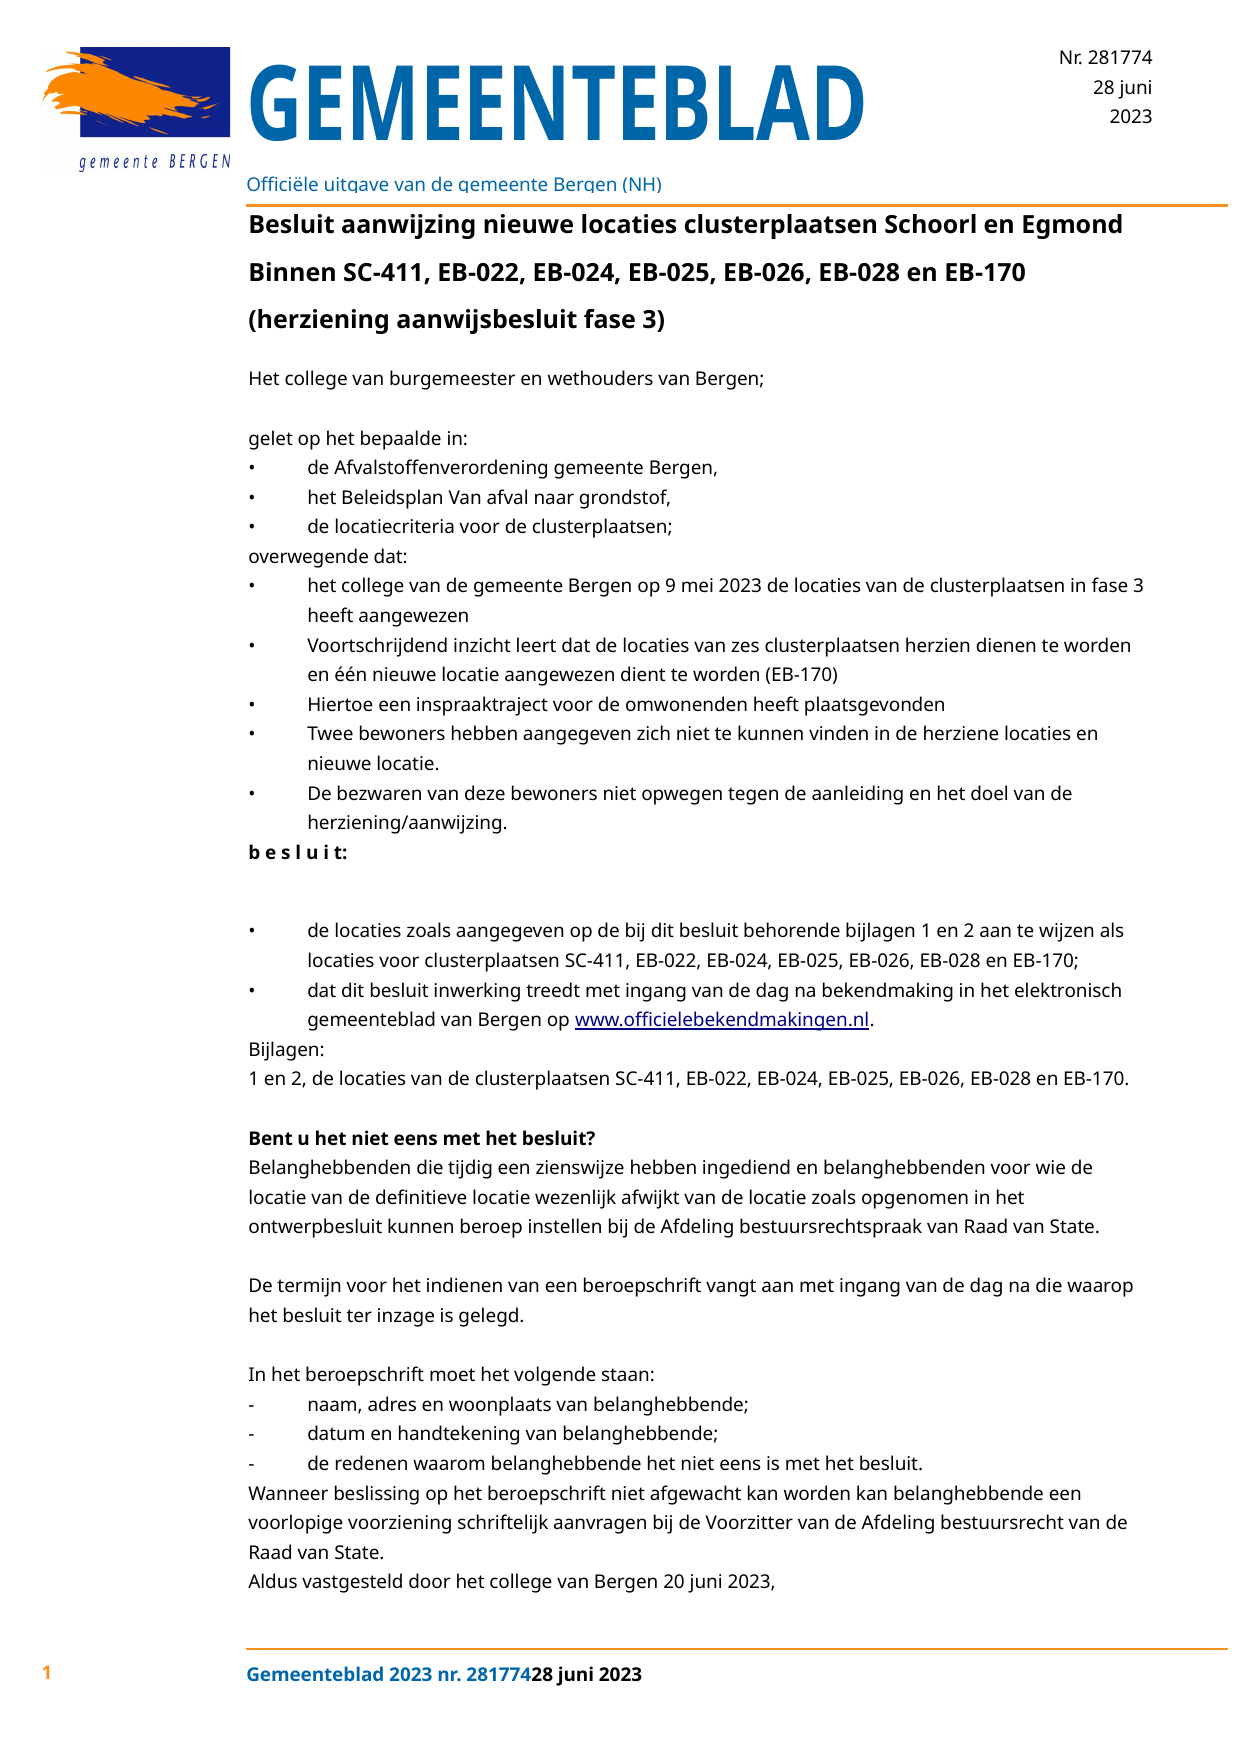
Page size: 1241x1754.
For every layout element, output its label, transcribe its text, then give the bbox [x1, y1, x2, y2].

list datum en handtekening van belanghebbende; [248, 1421, 1152, 1446]
picture [41, 47, 231, 172]
text 1 en 2, de locaties van de clusterplaatsen SC-411, EB-022, EB-024, EB-025, EB-026, EB-028 en EB-170. [248, 1066, 1152, 1091]
list Hiertoe een inspraaktraject voor de omwonenden heeft plaatsgevonden [248, 691, 1152, 717]
list Voortschrijdend inzicht leert dat de locaties van zes clusterplaatsen herzien dienen te worden en één nieuwe locatie aangewezen dient te worden (EB-170) [248, 632, 1152, 687]
text In het beroepschrift moet het volgende staan: [248, 1361, 1152, 1387]
text gelet op het bepaalde in: [248, 425, 1152, 450]
text Besluit aanwijzing nieuwe locaties clusterplaatsen Schoorl en Egmond Binnen SC-411, EB-022, EB-024, EB-025, EB-026, EB-028 en EB-170 (herziening aanwijsbesluit fase 3) [248, 207, 1152, 336]
list de redenen waarom belanghebbende het niet eens is met het besluit. [248, 1450, 1152, 1476]
list de locaties zoals aangegeven op de bij dit besluit behorende bijlagen 1 en 2 aan te wijzen als locaties voor clusterplaatsen SC-411, EB-022, EB-024, EB-025, EB-026, EB-028 en EB-170; [248, 918, 1152, 973]
text Wanneer beslissing op het beroepschrift niet afgewacht kan worden kan belanghebbende een voorlopige voorziening schriftelijk aanvragen bij de Voorzitter van de Afdeling bestuursrecht van de Raad van State. [248, 1480, 1152, 1565]
list De bezwaren van deze bewoners niet opwegen tegen de aanleiding en het doel van de herziening/aanwijzing. [248, 780, 1152, 835]
list het college van de gemeente Bergen op 9 mei 2023 de locaties van de clusterplaatsen in fase 3 heeft aangewezen [248, 573, 1152, 628]
text overwegende dat: [248, 543, 1152, 569]
text b e s l u i t: [248, 839, 1152, 864]
text Aldus vastgesteld door het college van Bergen 20 juni 2023, [248, 1568, 1152, 1594]
list het Beleidsplan Van afval naar grondstof, [248, 484, 1152, 509]
list naam, adres en woonplaats van belanghebbende; [248, 1391, 1152, 1417]
text De termijn voor het indienen van een beroepschrift vangt aan met ingang van de dag na die waarop het besluit ter inzage is gelegd. [248, 1273, 1152, 1328]
text Bijlagen: [248, 1036, 1152, 1062]
list dat dit besluit inwerking treedt met ingang van de dag na bekendmaking in het elektronisch gemeenteblad van Bergen op www.officielebekendmakingen.nl. [248, 977, 1152, 1032]
text Belanghebbenden die tijdig een zienswijze hebben ingediend en belanghebbenden voor wie de locatie van de definitieve locatie wezenlijk afwijkt van de locatie zoals opgenomen in het ontwerpbesluit kunnen beroep instellen bij de Afdeling bestuursrechtspraak van Raad van State. [248, 1154, 1152, 1239]
text Het college van burgemeester en wethouders van Bergen; [248, 366, 1152, 391]
list Twee bewoners hebben aangegeven zich niet te kunnen vinden in de herziene locaties en nieuwe locatie. [248, 721, 1152, 776]
list de locatiecriteria voor de clusterplaatsen; [248, 513, 1152, 539]
list de Afvalstoffenverordening gemeente Bergen, [248, 454, 1152, 480]
text Bent u het niet eens met het besluit? [248, 1125, 1152, 1151]
